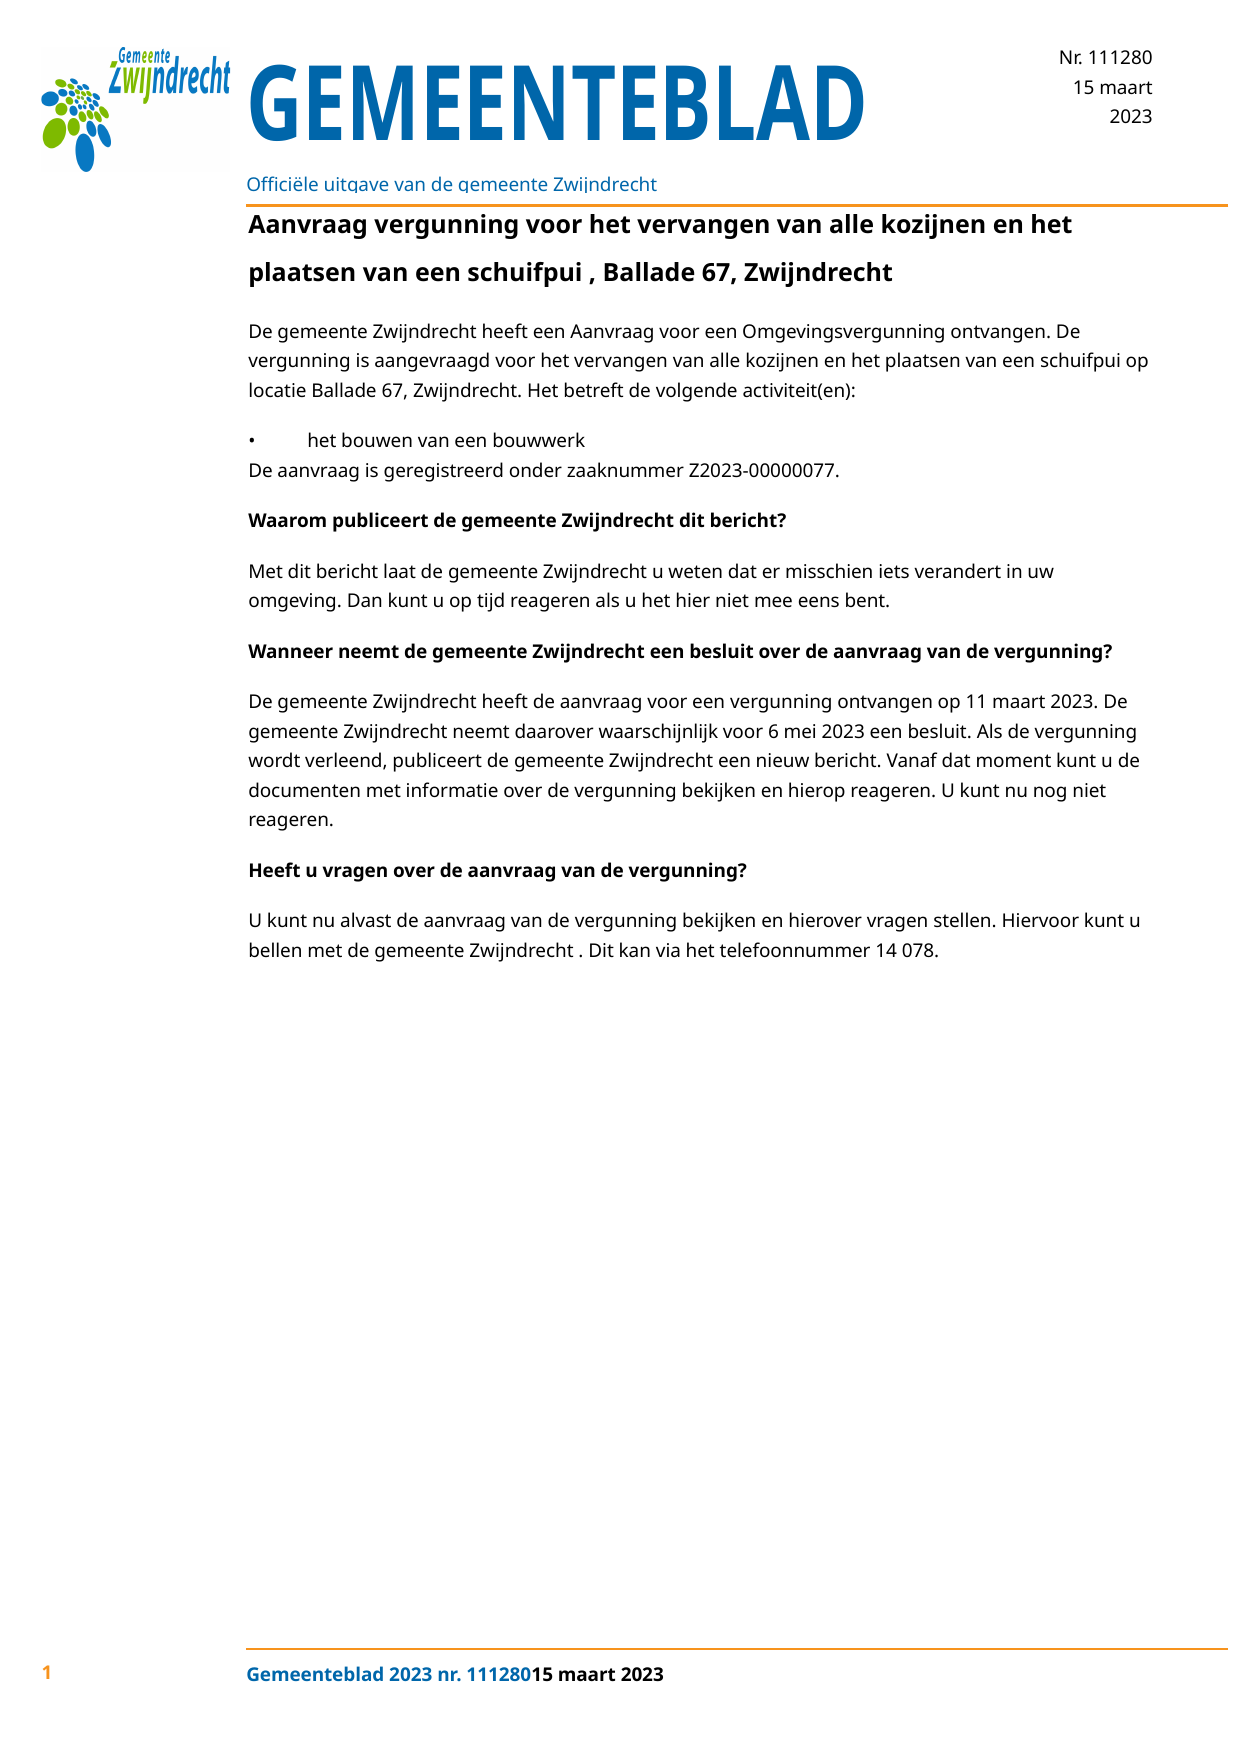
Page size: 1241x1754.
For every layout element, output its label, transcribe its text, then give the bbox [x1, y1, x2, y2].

text Waarom publiceert de gemeente Zwijndrecht dit bericht? [248, 507, 1152, 533]
text De gemeente Zwijndrecht heeft de aanvraag voor een vergunning ontvangen op 11 maart 2023. De gemeente Zwijndrecht neemt daarover waarschijnlijk voor 6 mei 2023 een besluit. Als de vergunning wordt verleend, publiceert de gemeente Zwijndrecht een nieuw bericht. Vanaf dat moment kunt u de documenten met informatie over de vergunning bekijken en hierop reageren. U kunt nu nog niet reageren. [248, 688, 1152, 832]
list het bouwen van een bouwwerk [248, 427, 1152, 453]
text Met dit bericht laat de gemeente Zwijndrecht u weten dat er misschien iets verandert in uw omgeving. Dan kunt u op tijd reageren als u het hier niet mee eens bent. [248, 558, 1152, 613]
picture [41, 47, 231, 172]
text De aanvraag is geregistreerd onder zaaknummer Z2023-00000077. [248, 457, 1152, 483]
text Wanneer neemt de gemeente Zwijndrecht een besluit over de aanvraag van de vergunning? [248, 638, 1152, 664]
text De gemeente Zwijndrecht heeft een Aanvraag voor een Omgevingsvergunning ontvangen. De vergunning is aangevraagd voor het vervangen van alle kozijnen en het plaatsen van een schuifpui op locatie Ballade 67, Zwijndrecht. Het betreft de volgende activiteit(en): [248, 318, 1152, 403]
text U kunt nu alvast de aanvraag van de vergunning bekijken en hierover vragen stellen. Hiervoor kunt u bellen met de gemeente Zwijndrecht . Dit kan via het telefoonnummer 14 078. [248, 907, 1152, 963]
text Heeft u vragen over de aanvraag van de vergunning? [248, 857, 1152, 883]
text Aanvraag vergunning voor het vervangen van alle kozijnen en het plaatsen van een schuifpui , Ballade 67, Zwijndrecht [248, 207, 1152, 288]
